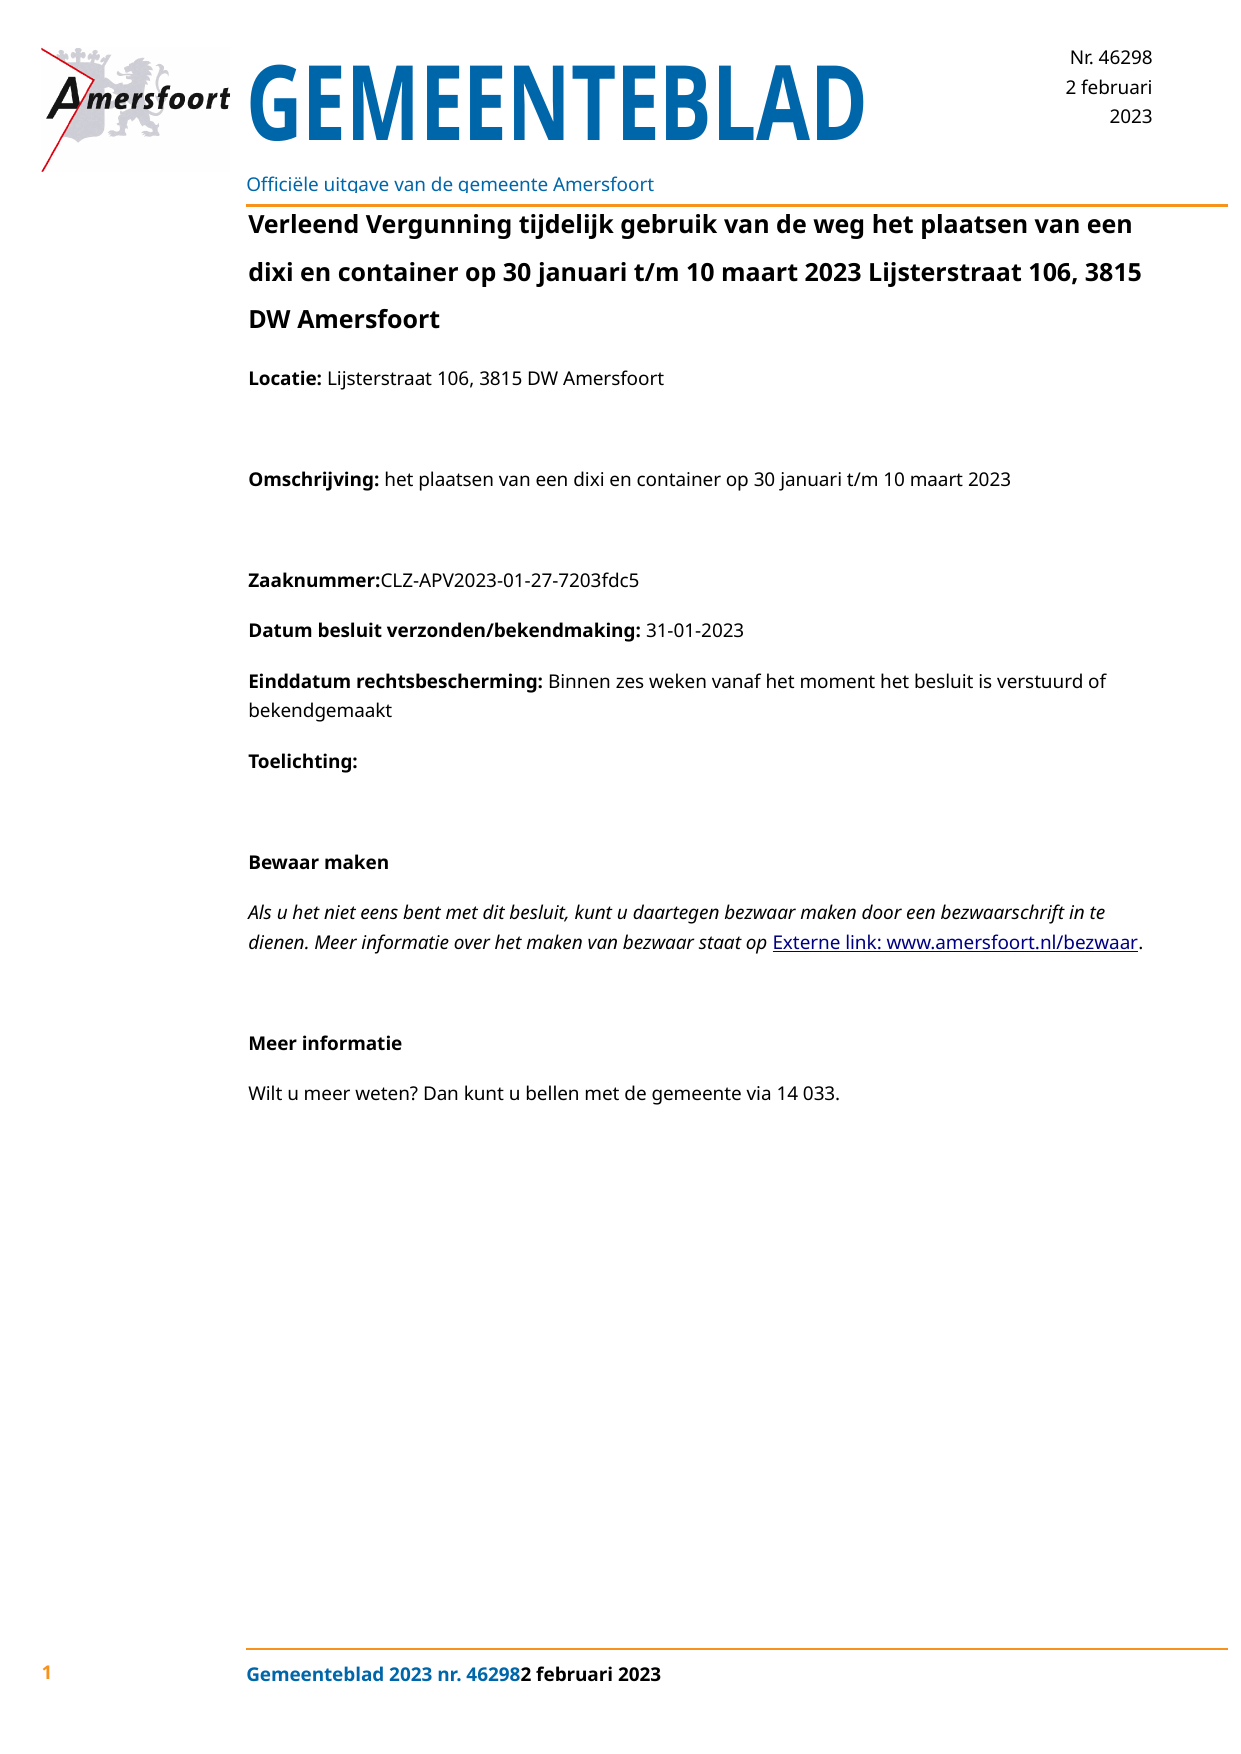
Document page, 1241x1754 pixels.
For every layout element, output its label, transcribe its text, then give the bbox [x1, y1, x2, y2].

text Einddatum rechtsbescherming: Binnen zes weken vanaf het moment het besluit is verstuurd of bekendgemaakt [248, 668, 1152, 723]
text Toelichting: [248, 748, 1152, 774]
text Bewaar maken [248, 849, 1152, 874]
text Locatie: Lijsterstraat 106, 3815 DW Amersfoort [248, 366, 1152, 391]
text Omschrijving: het plaatsen van een dixi en container op 30 januari t/m 10 maart 2023 [248, 466, 1152, 492]
text Als u het niet eens bent met dit besluit, kunt u daartegen bezwaar maken door een bezwaarschrift in te dienen. Meer informatie over het maken van bezwaar staat op Externe link: www.amersfoort.nl/bezwaar. [248, 899, 1152, 954]
text Meer informatie [248, 1030, 1152, 1055]
text Wilt u meer weten? Dan kunt u bellen met de gemeente via 14 033. [248, 1080, 1152, 1106]
text Verleend Vergunning tijdelijk gebruik van de weg het plaatsen van een dixi en container op 30 januari t/m 10 maart 2023 Lijsterstraat 106, 3815 DW Amersfoort [248, 207, 1152, 336]
picture [41, 47, 231, 172]
text Zaaknummer:CLZ-APV2023-01-27-7203fdc5 [248, 567, 1152, 593]
text Datum besluit verzonden/bekendmaking: 31-01-2023 [248, 618, 1152, 643]
